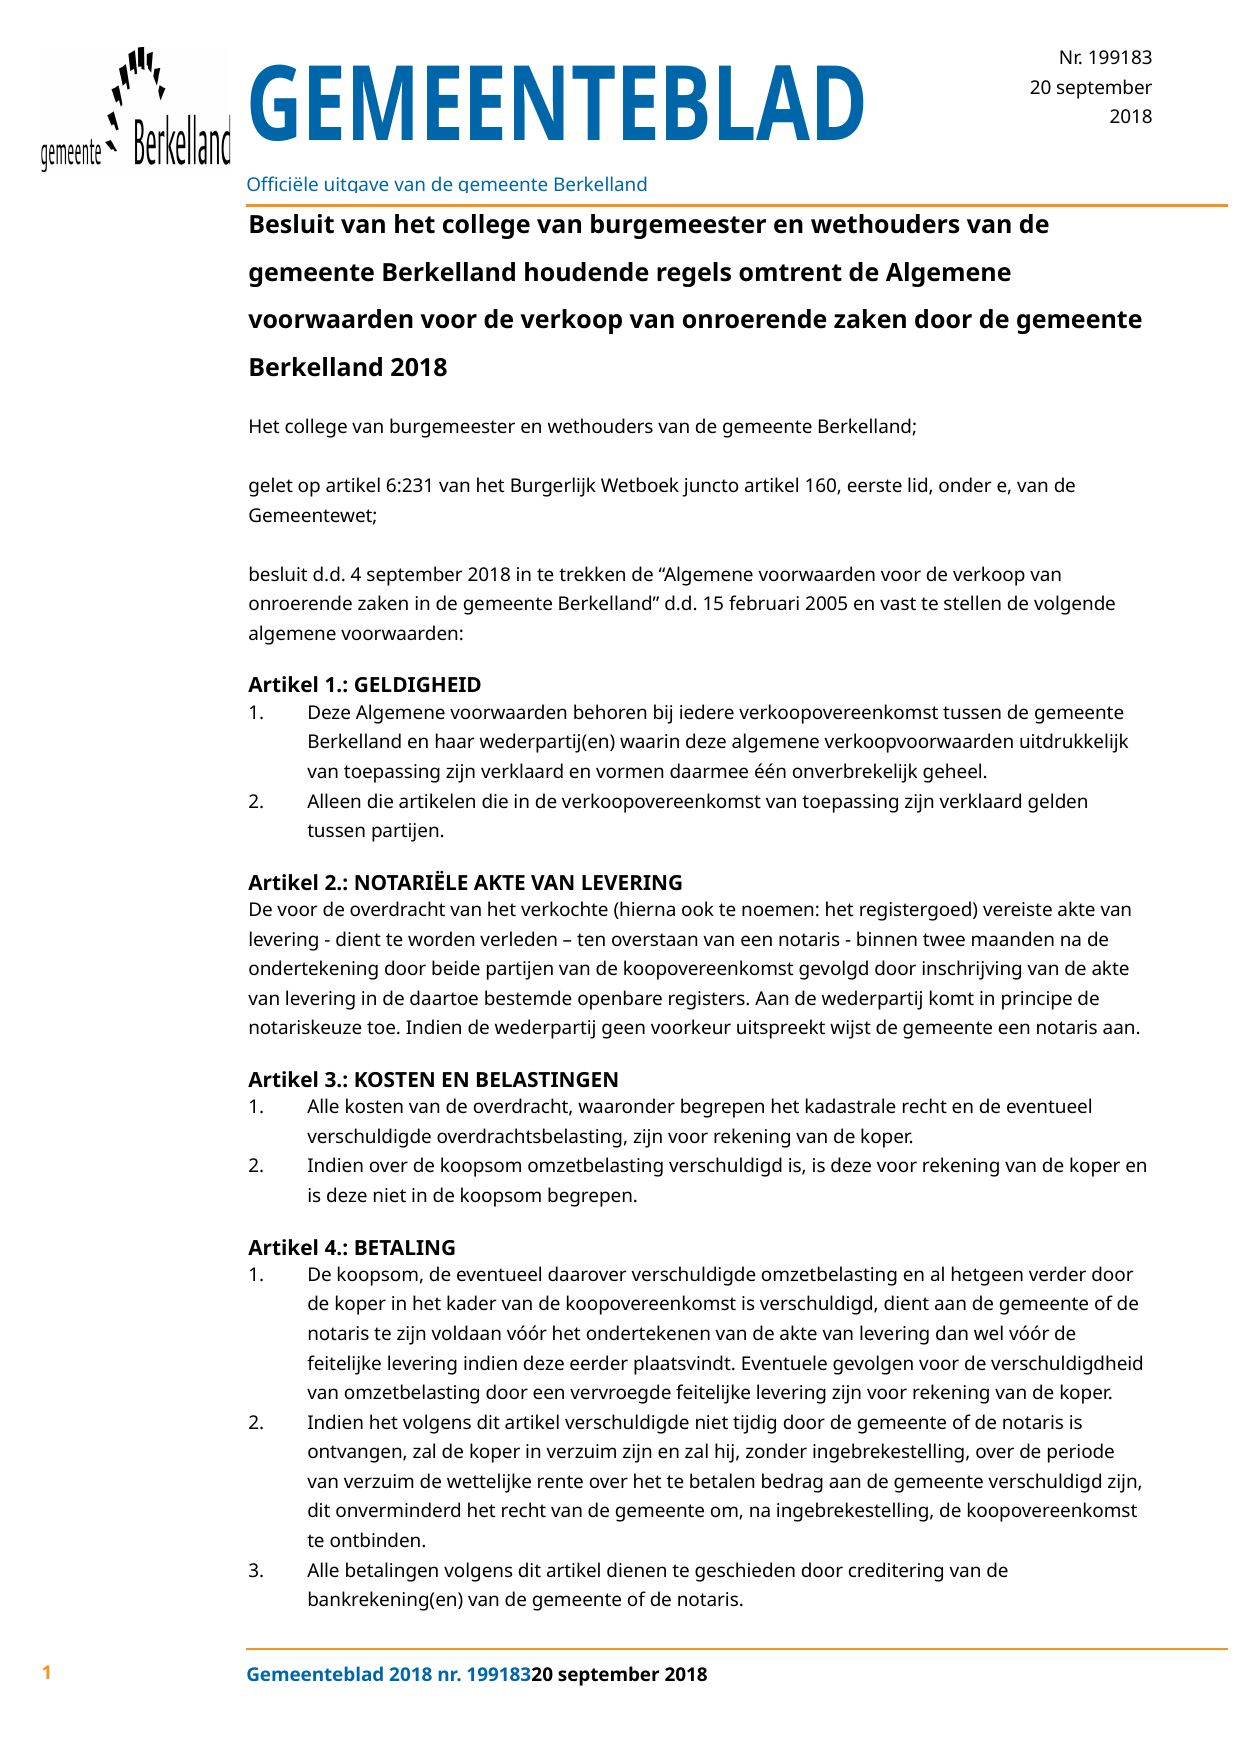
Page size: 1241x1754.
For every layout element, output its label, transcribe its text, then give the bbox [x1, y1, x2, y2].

text Artikel 2.: NOTARIËLE AKTE VAN LEVERING [248, 868, 1152, 896]
list Alle betalingen volgens dit artikel dienen te geschieden door creditering van de bankrekening(en) van de gemeente of de notaris. [248, 1557, 1152, 1612]
list Alle kosten van de overdracht, waaronder begrepen het kadastrale recht en de eventueel verschuldigde overdrachtsbelasting, zijn voor rekening van de koper. [248, 1093, 1152, 1149]
text Artikel 3.: KOSTEN EN BELASTINGEN [248, 1065, 1152, 1093]
list Alleen die artikelen die in de verkoopovereenkomst van toepassing zijn verklaard gelden tussen partijen. [248, 788, 1152, 843]
text Artikel 4.: BETALING [248, 1233, 1152, 1261]
list Deze Algemene voorwaarden behoren bij iedere verkoopovereenkomst tussen de gemeente Berkelland en haar wederpartij(en) waarin deze algemene verkoopvoorwaarden uitdrukkelijk van toepassing zijn verklaard en vormen daarmee één onverbrekelijk geheel. [248, 699, 1152, 784]
text besluit d.d. 4 september 2018 in te trekken de “Algemene voorwaarden voor de verkoop van onroerende zaken in de gemeente Berkelland” d.d. 15 februari 2005 en vast te stellen de volgende algemene voorwaarden: [248, 561, 1152, 646]
picture [41, 47, 231, 172]
text Besluit van het college van burgemeester en wethouders van de gemeente Berkelland houdende regels omtrent de Algemene voorwaarden voor de verkoop van onroerende zaken door de gemeente Berkelland 2018 [248, 207, 1152, 384]
list Indien over de koopsom omzetbelasting verschuldigd is, is deze voor rekening van de koper en is deze niet in de koopsom begrepen. [248, 1153, 1152, 1208]
list De koopsom, de eventueel daarover verschuldigde omzetbelasting en al hetgeen verder door de koper in het kader van de koopovereenkomst is verschuldigd, dient aan de gemeente of de notaris te zijn voldaan vóór het ondertekenen van de akte van levering dan wel vóór de feitelijke levering indien deze eerder plaatsvindt. Eventuele gevolgen voor de verschuldigdheid van omzetbelasting door een vervroegde feitelijke levering zijn voor rekening van de koper. [248, 1261, 1152, 1405]
text Het college van burgemeester en wethouders van de gemeente Berkelland; [248, 413, 1152, 439]
list Indien het volgens dit artikel verschuldigde niet tijdig door de gemeente of de notaris is ontvangen, zal de koper in verzuim zijn en zal hij, zonder ingebrekestelling, over de periode van verzuim de wettelijke rente over het te betalen bedrag aan de gemeente verschuldigd zijn, dit onverminderd het recht van de gemeente om, na ingebrekestelling, de koopovereenkomst te ontbinden. [248, 1409, 1152, 1553]
text gelet op artikel 6:231 van het Burgerlijk Wetboek juncto artikel 160, eerste lid, onder e, van de Gemeentewet; [248, 472, 1152, 528]
text Artikel 1.: GELDIGHEID [248, 671, 1152, 699]
text De voor de overdracht van het verkochte (hierna ook te noemen: het registergoed) vereiste akte van levering - dient te worden verleden – ten overstaan van een notaris - binnen twee maanden na de ondertekening door beide partijen van de koopovereenkomst gevolgd door inschrijving van de akte van levering in de daartoe bestemde openbare registers. Aan de wederpartij komt in principe de notariskeuze toe. Indien de wederpartij geen voorkeur uitspreekt wijst de gemeente een notaris aan. [248, 896, 1152, 1040]
